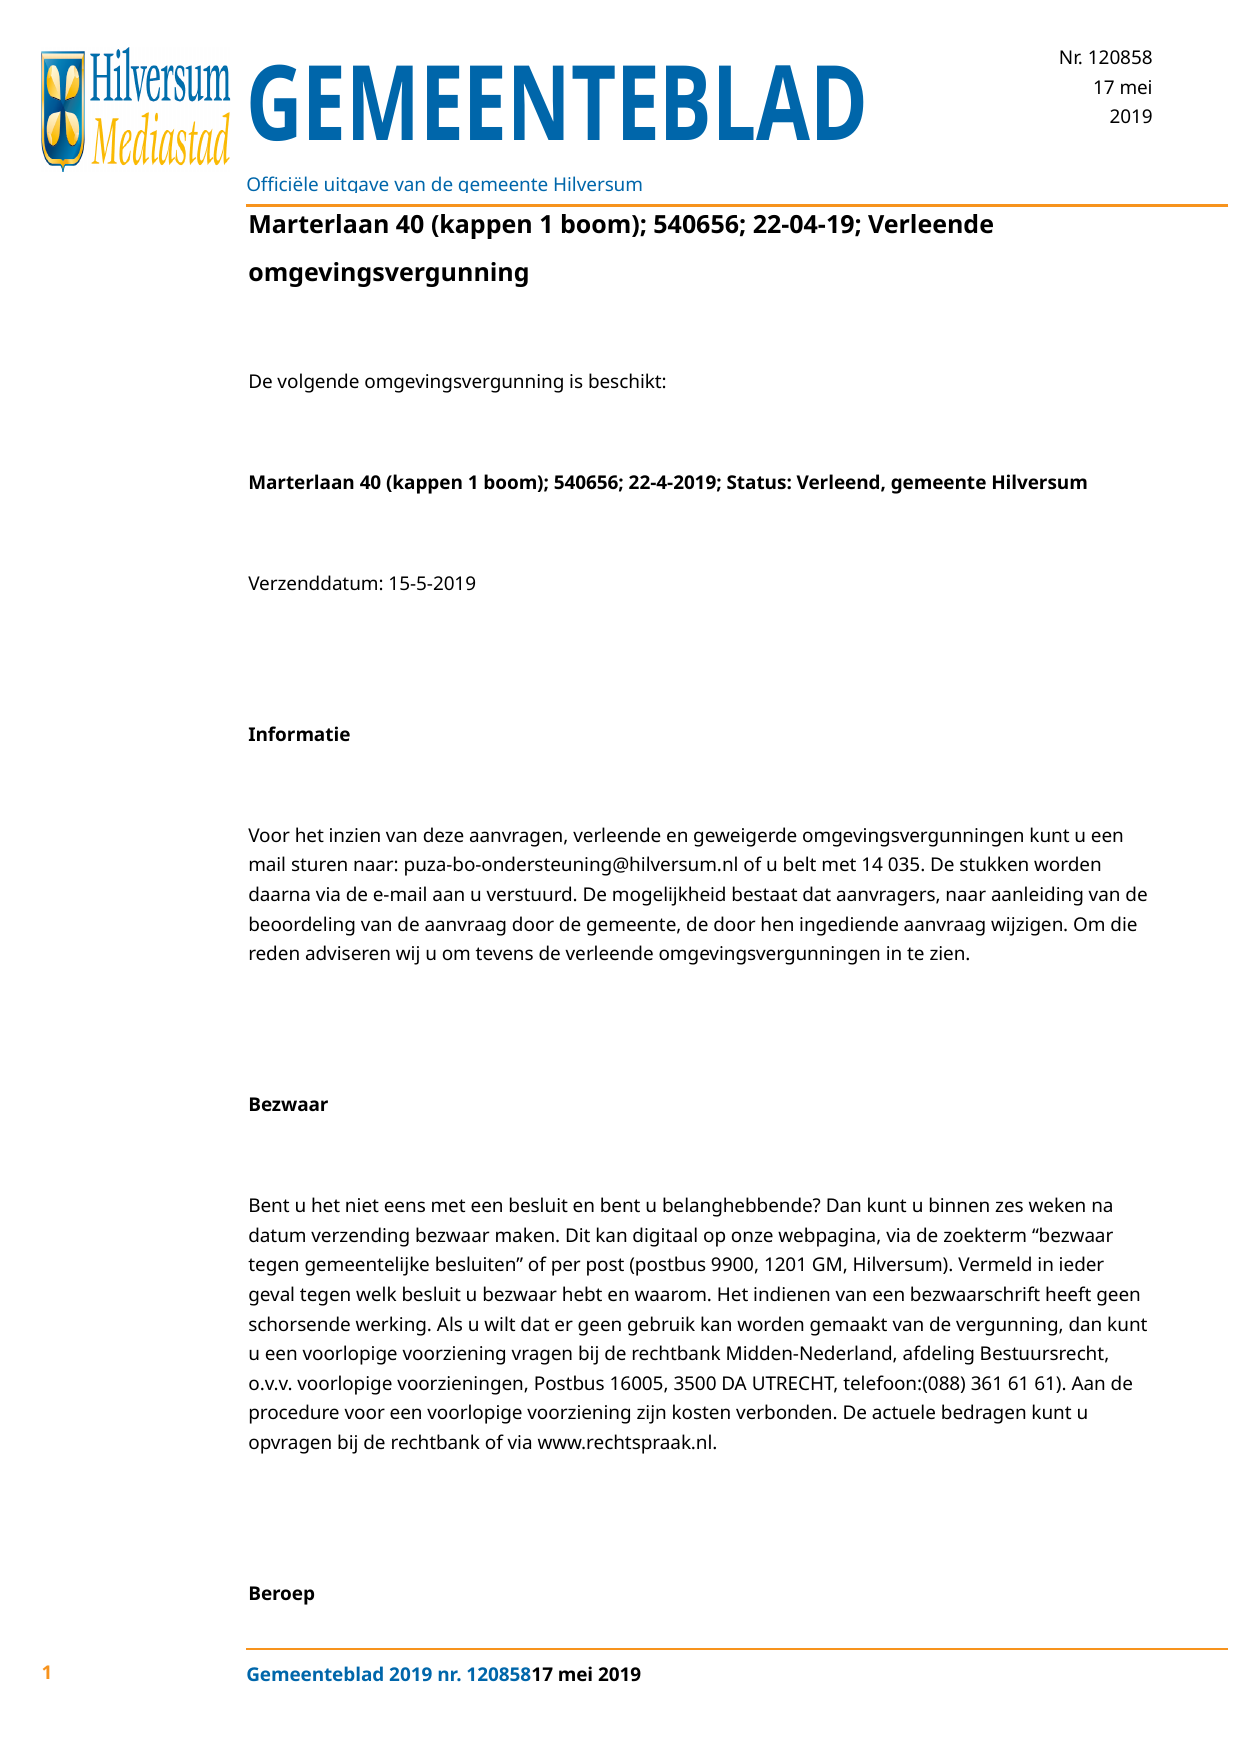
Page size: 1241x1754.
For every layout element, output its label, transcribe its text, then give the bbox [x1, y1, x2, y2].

text Voor het inzien van deze aanvragen, verleende en geweigerde omgevingsvergunningen kunt u een mail sturen naar: puza-bo-ondersteuning@hilversum.nl of u belt met 14 035. De stukken worden daarna via de e-mail aan u verstuurd. De mogelijkheid bestaat dat aanvragers, naar aanleiding van de beoordeling van de aanvraag door de gemeente, de door hen ingediende aanvraag wijzigen. Om die reden adviseren wij u om tevens de verleende omgevingsvergunningen in te zien. [248, 822, 1152, 966]
text Marterlaan 40 (kappen 1 boom); 540656; 22-4-2019; Status: Verleend, gemeente Hilversum [248, 469, 1152, 495]
text Beroep [248, 1580, 1152, 1606]
picture [41, 47, 231, 172]
text Bent u het niet eens met een besluit en bent u belanghebbende? Dan kunt u binnen zes weken na datum verzending bezwaar maken. Dit kan digitaal op onze webpagina, via de zoekterm “bezwaar tegen gemeentelijke besluiten” of per post (postbus 9900, 1201 GM, Hilversum). Vermeld in ieder geval tegen welk besluit u bezwaar hebt en waarom. Het indienen van een bezwaarschrift heeft geen schorsende werking. Als u wilt dat er geen gebruik kan worden gemaakt van de vergunning, dan kunt u een voorlopige voorziening vragen bij de rechtbank Midden-Nederland, afdeling Bestuursrecht, o.v.v. voorlopige voorzieningen, Postbus 16005, 3500 DA UTRECHT, telefoon:(088) 361 61 61). Aan de procedure voor een voorlopige voorziening zijn kosten verbonden. De actuele bedragen kunt u opvragen bij de rechtbank of via www.rechtspraak.nl. [248, 1192, 1152, 1455]
text Bezwaar [248, 1092, 1152, 1117]
text De volgende omgevingsvergunning is beschikt: [248, 368, 1152, 394]
text Verzenddatum: 15-5-2019 [248, 570, 1152, 596]
text Informatie [248, 721, 1152, 747]
text Marterlaan 40 (kappen 1 boom); 540656; 22-04-19; Verleende omgevingsvergunning [248, 207, 1152, 288]
